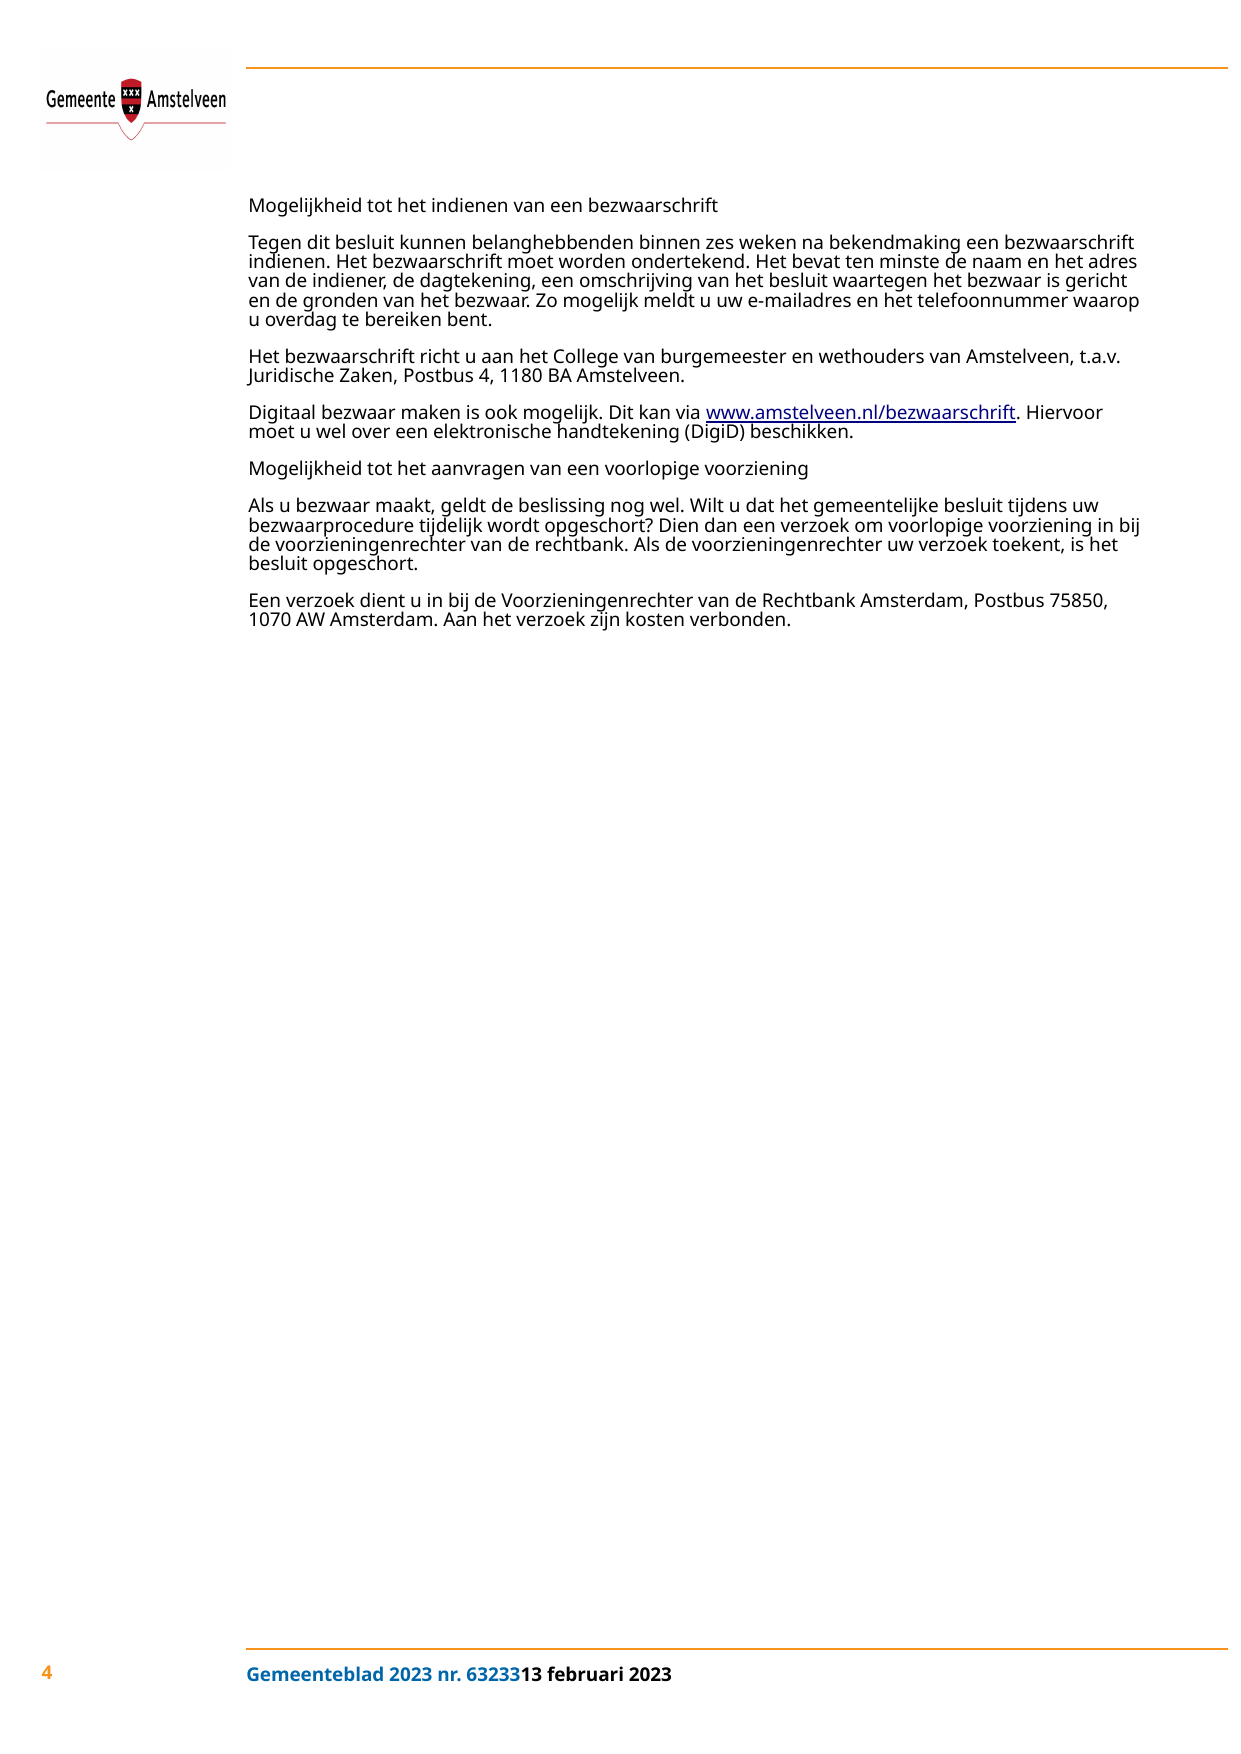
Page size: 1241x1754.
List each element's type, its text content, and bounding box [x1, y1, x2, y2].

text Mogelijkheid tot het aanvragen van een voorlopige voorziening [248, 460, 1152, 480]
text Het bezwaarschrift richt u aan het College van burgemeester en wethouders van Amstelveen, t.a.v. Juridische Zaken, Postbus 4, 1180 BA Amstelveen. [248, 348, 1152, 386]
text Een verzoek dient u in bij de Voorzieningenrechter van de Rechtbank Amsterdam, Postbus 75850, 1070 AW Amsterdam. Aan het verzoek zijn kosten verbonden. [248, 592, 1152, 631]
picture [41, 47, 231, 172]
text Tegen dit besluit kunnen belanghebbenden binnen zes weken na bekendmaking een bezwaarschrift indienen. Het bezwaarschrift moet worden ondertekend. Het bevat ten minste de naam en het adres van de indiener, de dagtekening, een omschrijving van het besluit waartegen het bezwaar is gericht en de gronden van het bezwaar. Zo mogelijk meldt u uw e-mailadres en het telefoonnummer waarop u overdag te bereiken bent. [248, 234, 1152, 330]
text Mogelijkheid tot het indienen van een bezwaarschrift [248, 197, 1152, 216]
text Digitaal bezwaar maken is ook mogelijk. Dit kan via www.amstelveen.nl/bezwaarschrift. Hiervoor moet u wel over een elektronische handtekening (DigiD) beschikken. [248, 404, 1152, 443]
text Als u bezwaar maakt, geldt de beslissing nog wel. Wilt u dat het gemeentelijke besluit tijdens uw bezwaarprocedure tijdelijk wordt opgeschort? Dien dan een verzoek om voorlopige voorziening in bij de voorzieningenrechter van de rechtbank. Als de voorzieningenrechter uw verzoek toekent, is het besluit opgeschort. [248, 497, 1152, 574]
